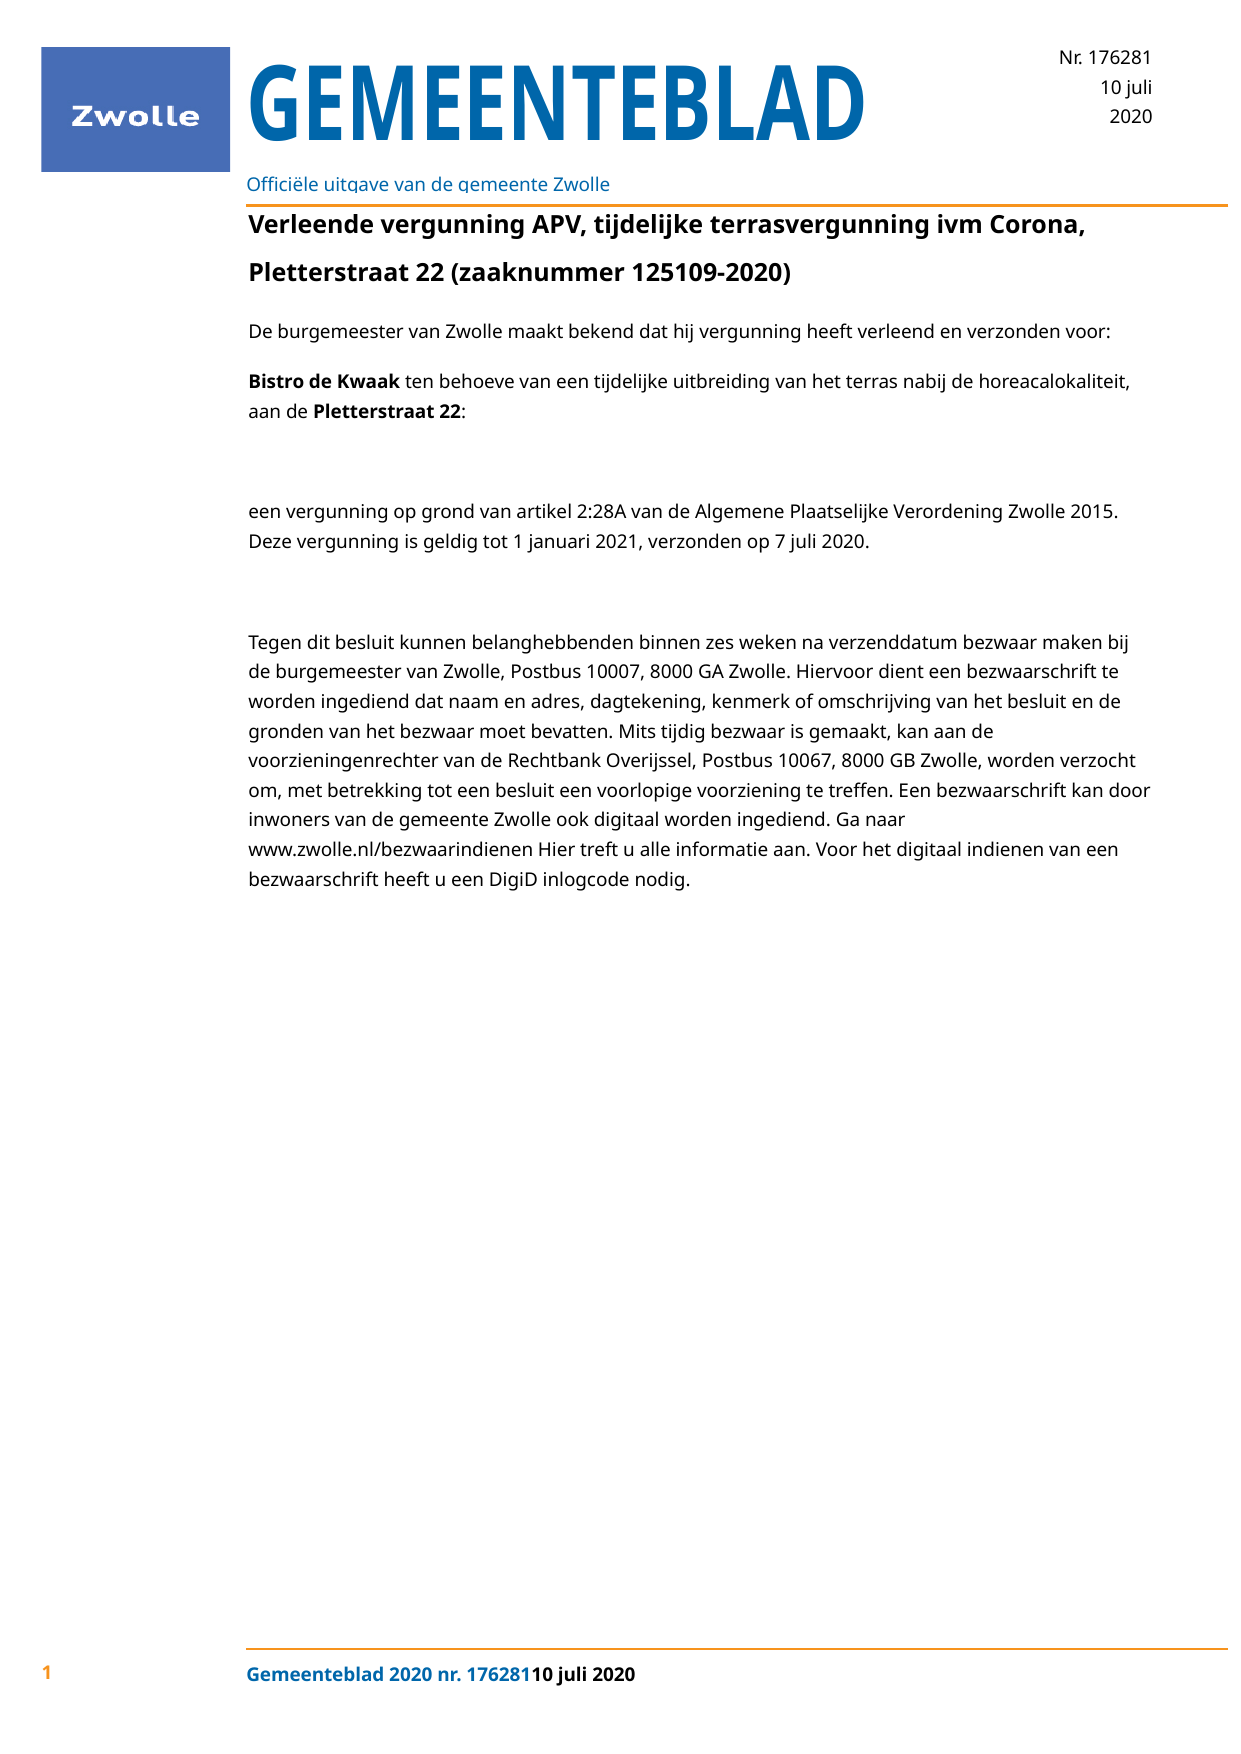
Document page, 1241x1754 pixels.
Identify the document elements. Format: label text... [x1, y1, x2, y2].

picture [41, 47, 231, 172]
text Tegen dit besluit kunnen belanghebbenden binnen zes weken na verzenddatum bezwaar maken bij de burgemeester van Zwolle, Postbus 10007, 8000 GA Zwolle. Hiervoor dient een bezwaarschrift te worden ingediend dat naam en adres, dagtekening, kenmerk of omschrijving van het besluit en de gronden van het bezwaar moet bevatten. Mits tijdig bezwaar is gemaakt, kan aan de voorzieningenrechter van de Rechtbank Overijssel, Postbus 10067, 8000 GB Zwolle, worden verzocht om, met betrekking tot een besluit een voorlopige voorziening te treffen. Een bezwaarschrift kan door inwoners van de gemeente Zwolle ook digitaal worden ingediend. Ga naar www.zwolle.nl/bezwaarindienen Hier treft u alle informatie aan. Voor het digitaal indienen van een bezwaarschrift heeft u een DigiD inlogcode nodig. [248, 629, 1152, 892]
text Verleende vergunning APV, tijdelijke terrasvergunning ivm Corona, Pletterstraat 22 (zaaknummer 125109-2020) [248, 207, 1152, 288]
text een vergunning op grond van artikel 2:28A van de Algemene Plaatselijke Verordening Zwolle 2015. Deze vergunning is geldig tot 1 januari 2021, verzonden op 7 juli 2020. [248, 499, 1152, 554]
text Bistro de Kwaak ten behoeve van een tijdelijke uitbreiding van het terras nabij de horeacalokaliteit, aan de Pletterstraat 22: [248, 368, 1152, 424]
text De burgemeester van Zwolle maakt bekend dat hij vergunning heeft verleend en verzonden voor: [248, 318, 1152, 344]
